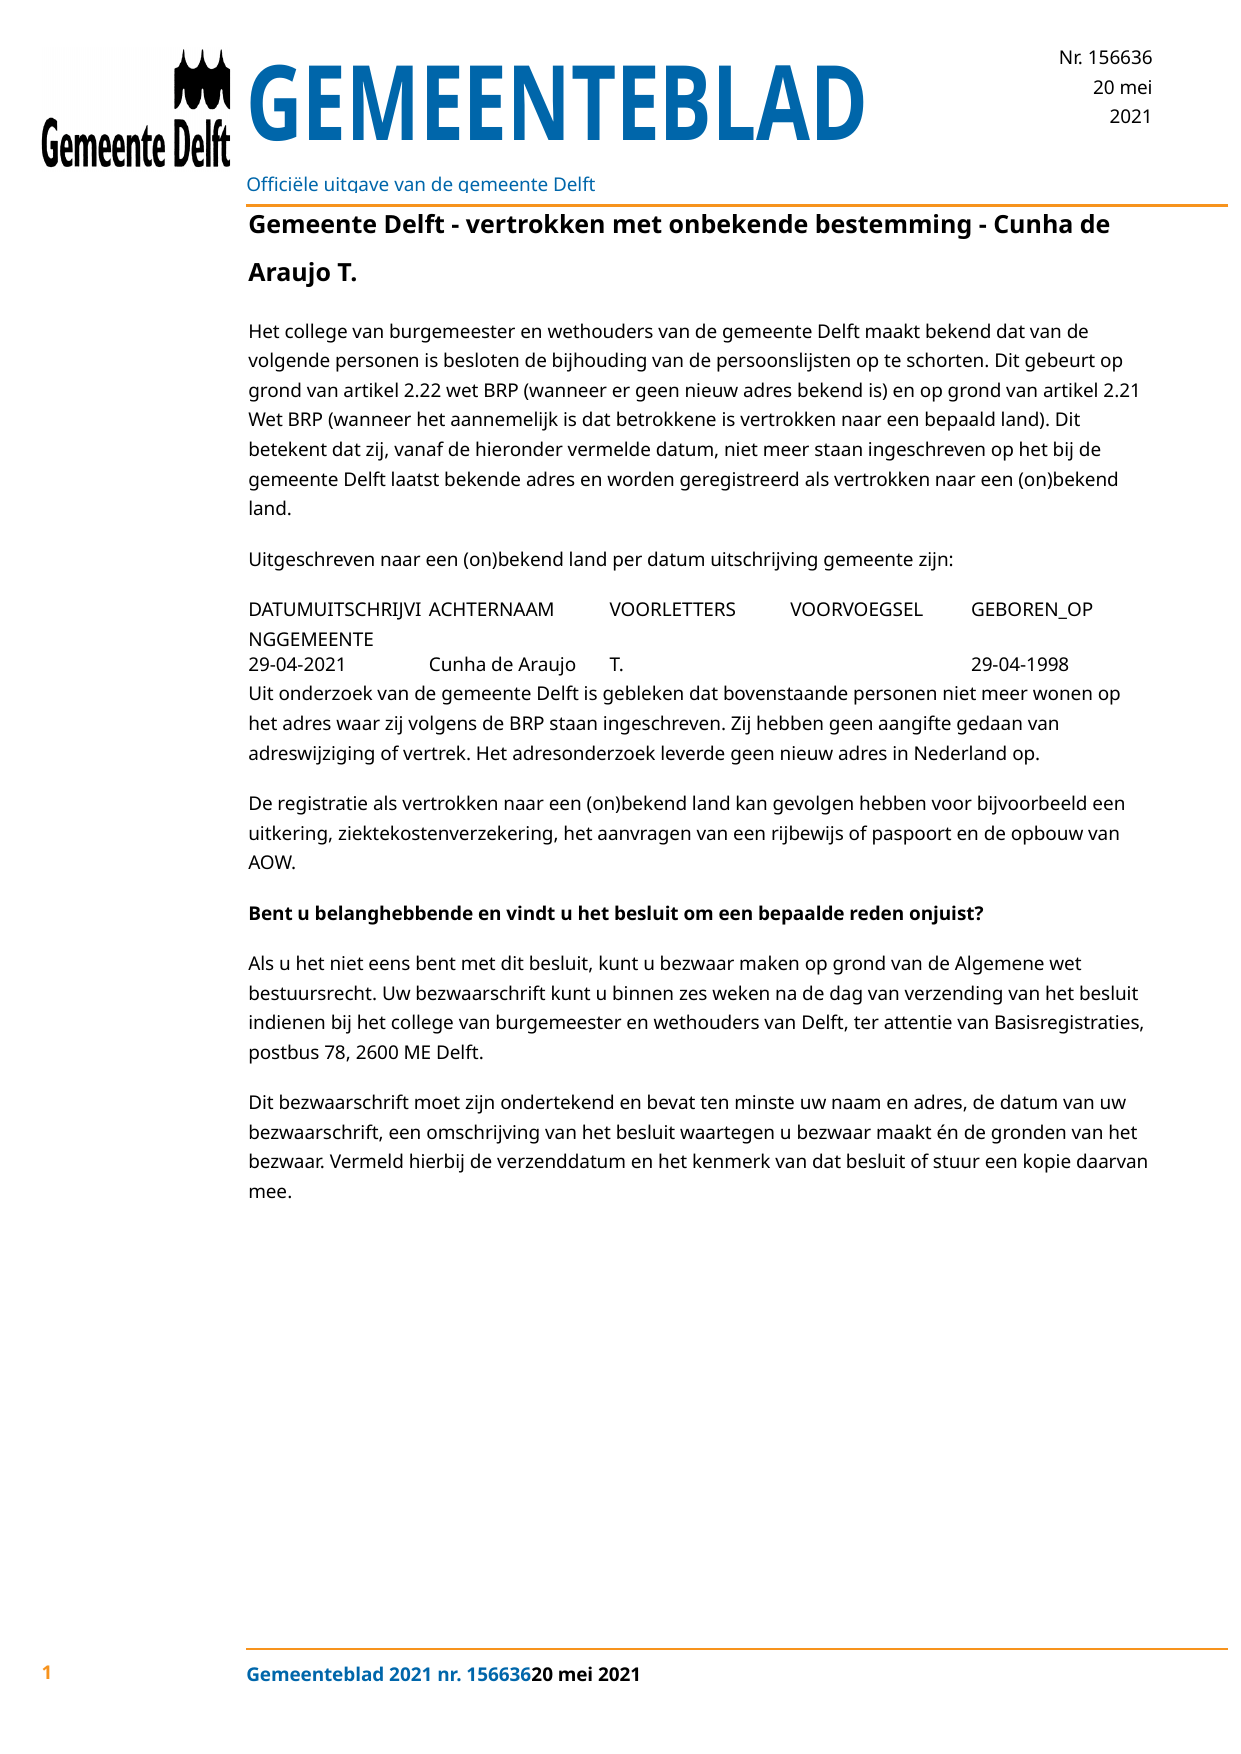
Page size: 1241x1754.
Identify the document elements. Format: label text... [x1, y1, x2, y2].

text Als u het niet eens bent met dit besluit, kunt u bezwaar maken op grond van de Algemene wet bestuursrecht. Uw bezwaarschrift kunt u binnen zes weken na de dag van verzending van het besluit indienen bij het college van burgemeester en wethouders van Delft, ter attentie van Basisregistraties, postbus 78, 2600 ME Delft. [248, 950, 1152, 1065]
table_header VOORLETTERS [609, 596, 790, 652]
text Uitgeschreven naar een (on)bekend land per datum uitschrijving gemeente zijn: [248, 546, 1152, 572]
text Uit onderzoek van de gemeente Delft is gebleken dat bovenstaande personen niet meer wonen op het adres waar zij volgens de BRP staan ingeschreven. Zij hebben geen aangifte gedaan van adreswijziging of vertrek. Het adresonderzoek leverde geen nieuw adres in Nederland op. [248, 681, 1152, 766]
table_header VOORVOEGSEL [790, 596, 971, 652]
table_cell 29-04-2021 [248, 652, 429, 677]
table_cell 29-04-1998 [971, 652, 1152, 677]
table_cell T. [609, 652, 790, 677]
text Dit bezwaarschrift moet zijn ondertekend en bevat ten minste uw naam en adres, de datum van uw bezwaarschrift, een omschrijving van het besluit waartegen u bezwaar maakt én de gronden van het bezwaar. Vermeld hierbij de verzenddatum en het kenmerk van dat besluit of stuur een kopie daarvan mee. [248, 1089, 1152, 1204]
table_cell Cunha de Araujo [429, 652, 609, 677]
table_header GEBOREN_OP [971, 596, 1152, 652]
text Het college van burgemeester en wethouders van de gemeente Delft maakt bekend dat van de volgende personen is besloten de bijhouding van de persoonslijsten op te schorten. Dit gebeurt op grond van artikel 2.22 wet BRP (wanneer er geen nieuw adres bekend is) en op grond van artikel 2.21 Wet BRP (wanneer het aannemelijk is dat betrokkene is vertrokken naar een bepaald land). Dit betekent dat zij, vanaf de hieronder vermelde datum, niet meer staan ingeschreven op het bij de gemeente Delft laatst bekende adres en worden geregistreerd als vertrokken naar een (on)bekend land. [248, 318, 1152, 521]
table_header DATUMUITSCHRIJVINGGEMEENTE [248, 596, 429, 652]
text Gemeente Delft - vertrokken met onbekende bestemming - Cunha de Araujo T. [248, 207, 1152, 288]
table_header ACHTERNAAM [429, 596, 609, 652]
picture [41, 47, 231, 172]
text Bent u belanghebbende en vindt u het besluit om een bepaalde reden onjuist? [248, 900, 1152, 926]
table_cell [790, 652, 971, 677]
text De registratie als vertrokken naar een (on)bekend land kan gevolgen hebben voor bijvoorbeeld een uitkering, ziektekostenverzekering, het aanvragen van een rijbewijs of paspoort en de opbouw van AOW. [248, 790, 1152, 875]
